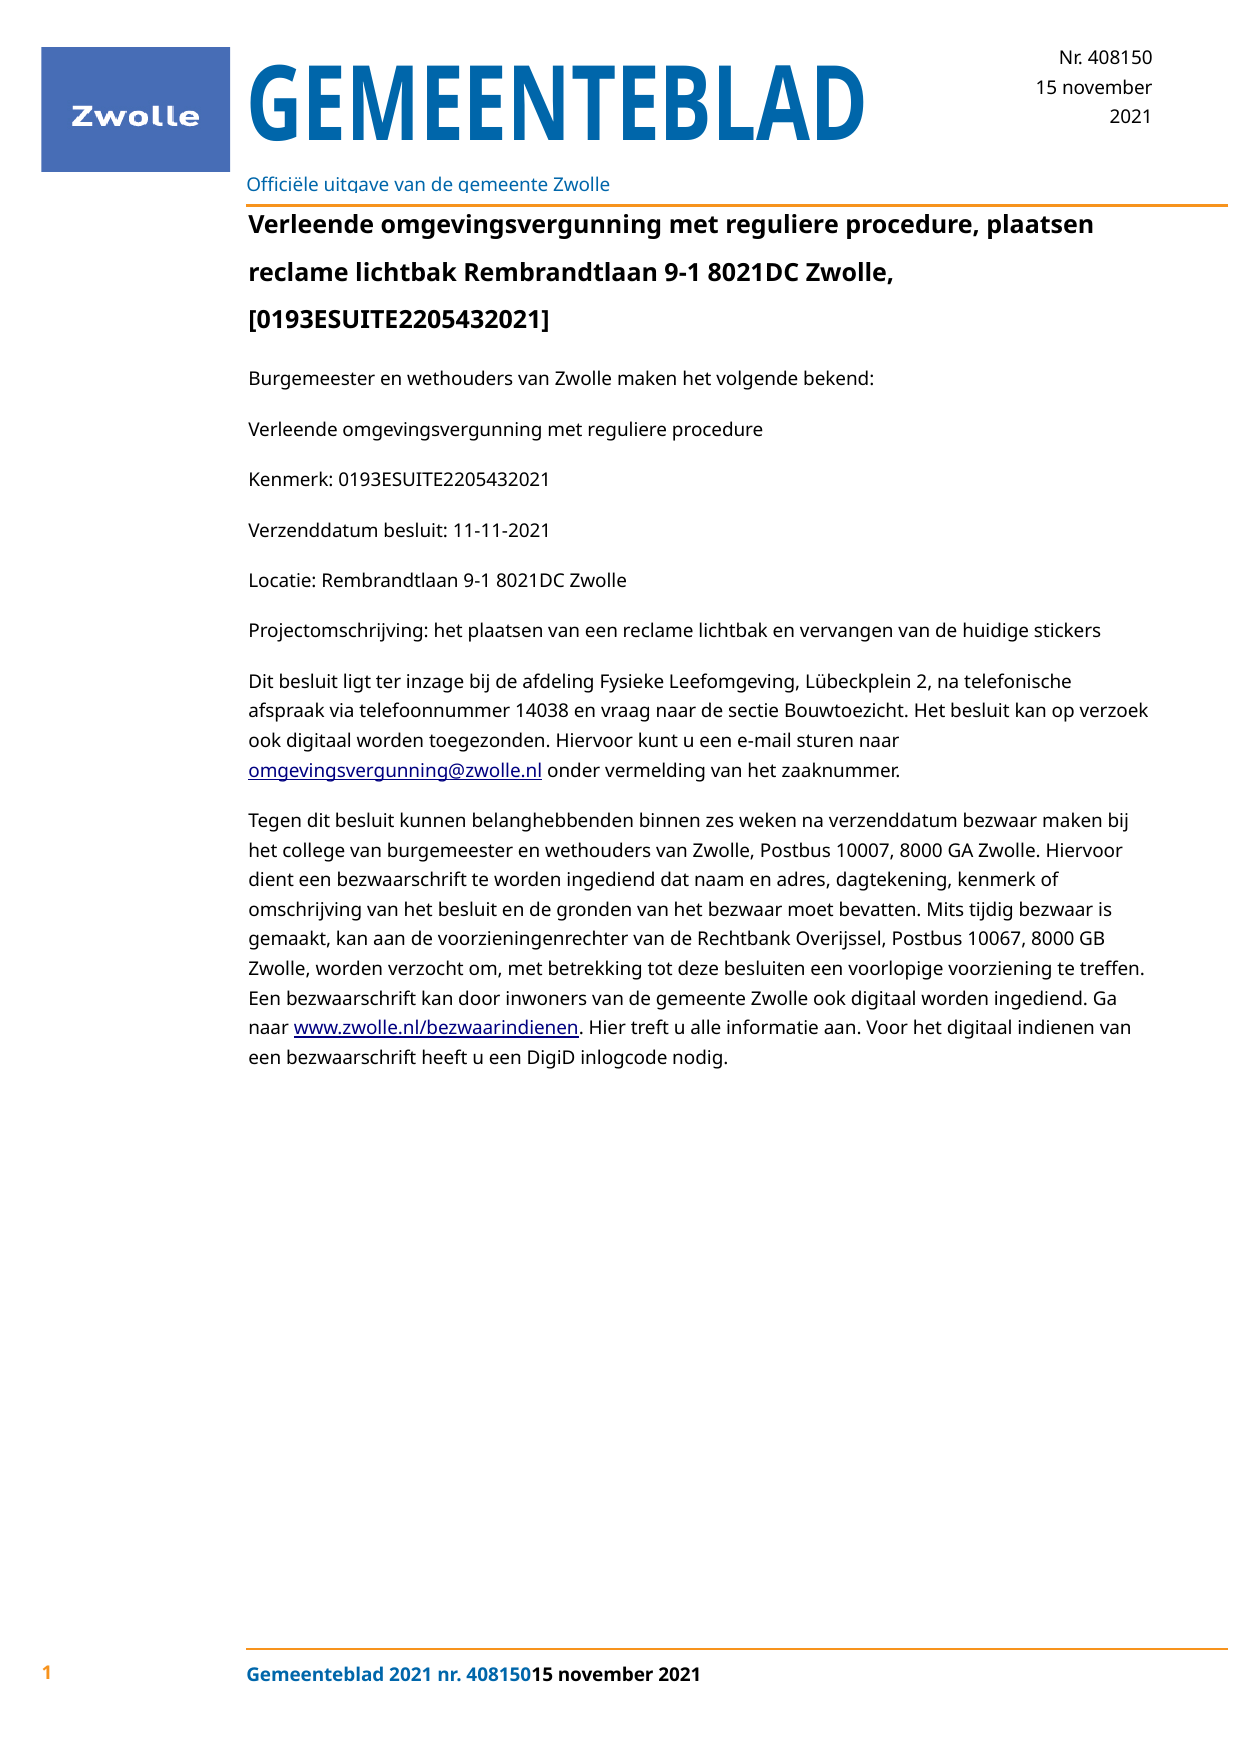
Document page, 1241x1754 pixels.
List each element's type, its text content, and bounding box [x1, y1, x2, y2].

text Kenmerk: 0193ESUITE2205432021 [248, 466, 1152, 492]
text Burgemeester en wethouders van Zwolle maken het volgende bekend: [248, 366, 1152, 391]
text Verleende omgevingsvergunning met reguliere procedure, plaatsen reclame lichtbak Rembrandtlaan 9-1 8021DC Zwolle, [0193ESUITE2205432021] [248, 207, 1152, 336]
picture [41, 47, 231, 172]
text Dit besluit ligt ter inzage bij de afdeling Fysieke Leefomgeving, Lübeckplein 2, na telefonische afspraak via telefoonnummer 14038 en vraag naar de sectie Bouwtoezicht. Het besluit kan op verzoek ook digitaal worden toegezonden. Hiervoor kunt u een e-mail sturen naar omgevingsvergunning@zwolle.nl onder vermelding van het zaaknummer. [248, 668, 1152, 782]
text Locatie: Rembrandtlaan 9-1 8021DC Zwolle [248, 567, 1152, 593]
text Verleende omgevingsvergunning met reguliere procedure [248, 416, 1152, 442]
text Projectomschrijving: het plaatsen van een reclame lichtbak en vervangen van de huidige stickers [248, 618, 1152, 643]
text Tegen dit besluit kunnen belanghebbenden binnen zes weken na verzenddatum bezwaar maken bij het college van burgemeester en wethouders van Zwolle, Postbus 10007, 8000 GA Zwolle. Hiervoor dient een bezwaarschrift te worden ingediend dat naam en adres, dagtekening, kenmerk of omschrijving van het besluit en de gronden van het bezwaar moet bevatten. Mits tijdig bezwaar is gemaakt, kan aan de voorzieningenrechter van de Rechtbank Overijssel, Postbus 10067, 8000 GB Zwolle, worden verzocht om, met betrekking tot deze besluiten een voorlopige voorziening te treffen. Een bezwaarschrift kan door inwoners van de gemeente Zwolle ook digitaal worden ingediend. Ga naar www.zwolle.nl/bezwaarindienen. Hier treft u alle informatie aan. Voor het digitaal indienen van een bezwaarschrift heeft u een DigiD inlogcode nodig. [248, 807, 1152, 1069]
text Verzenddatum besluit: 11-11-2021 [248, 517, 1152, 542]
